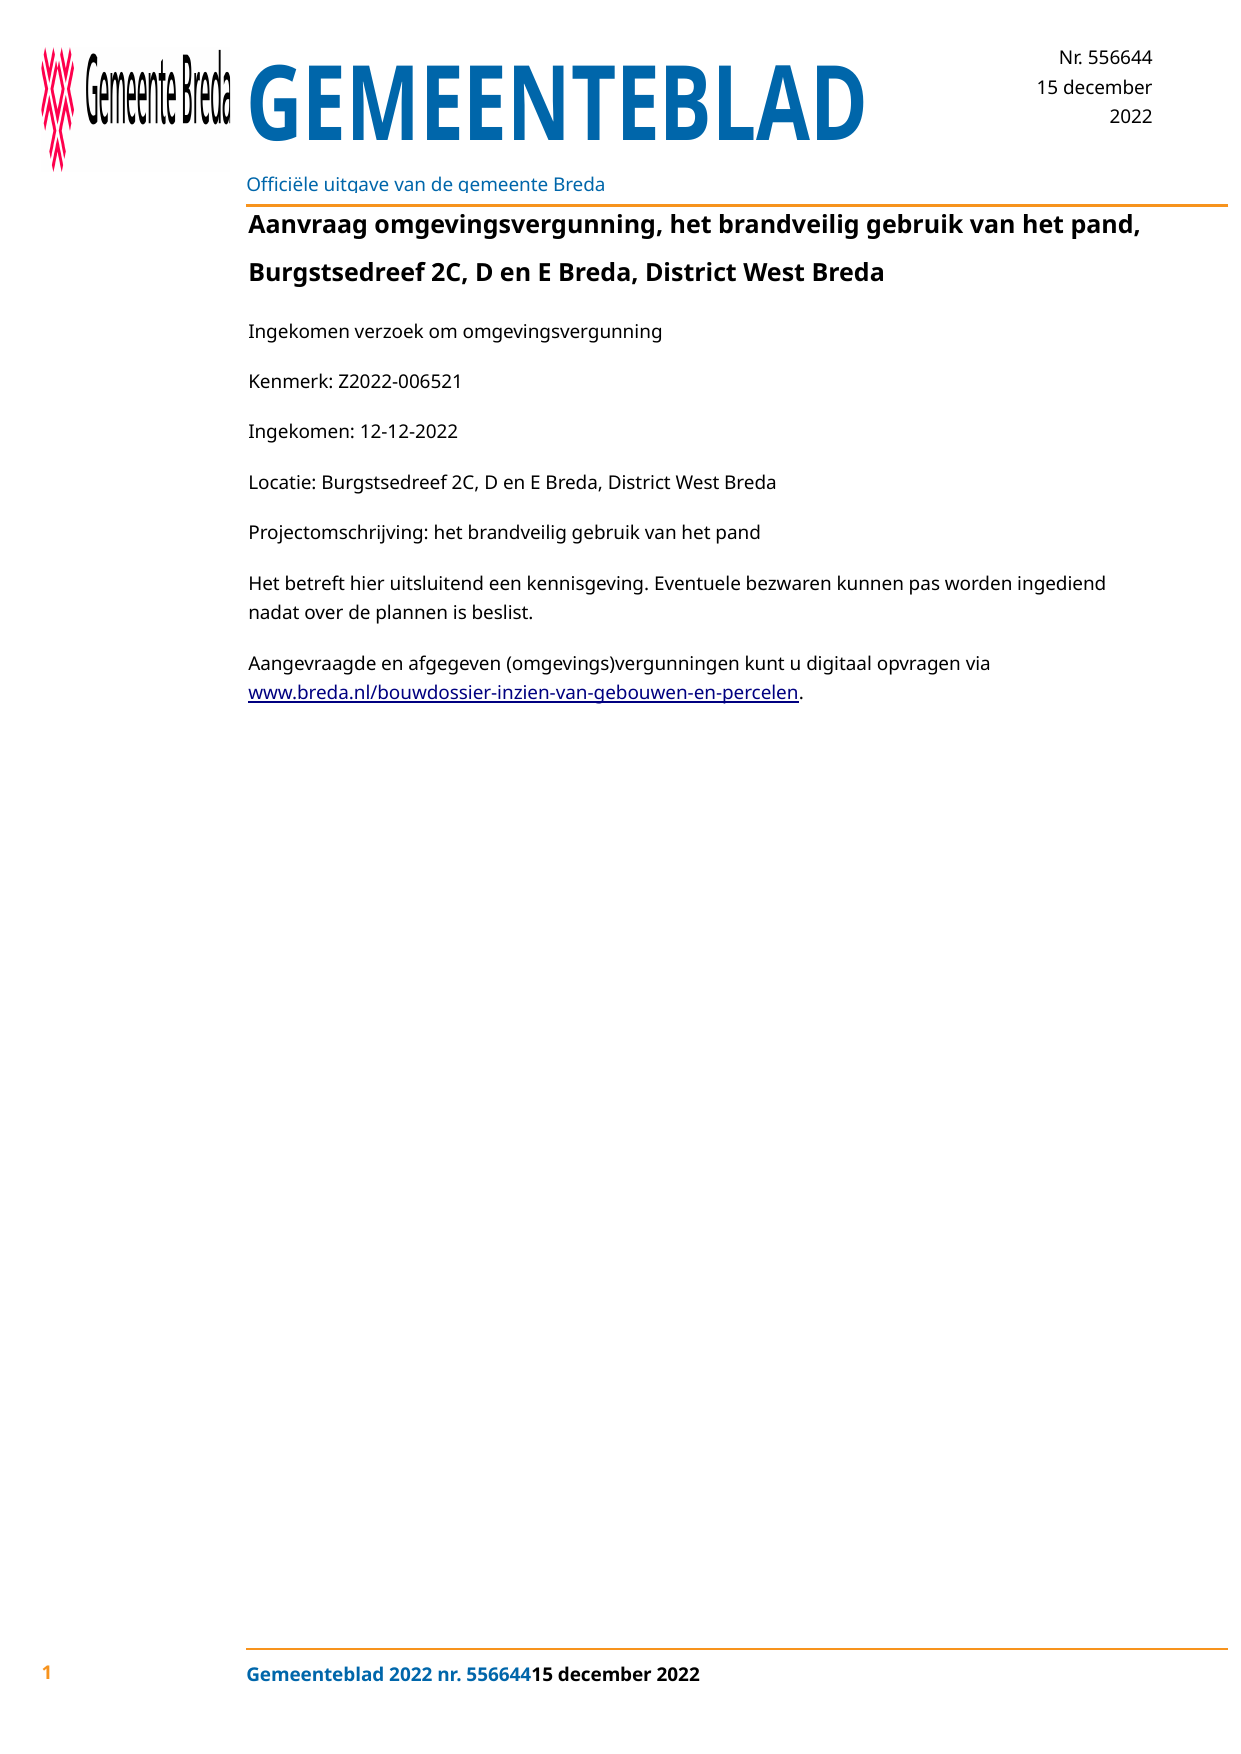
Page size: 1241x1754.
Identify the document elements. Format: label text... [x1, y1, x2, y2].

text Locatie: Burgstsedreef 2C, D en E Breda, District West Breda [248, 469, 1152, 495]
text Het betreft hier uitsluitend een kennisgeving. Eventuele bezwaren kunnen pas worden ingediend nadat over de plannen is beslist. [248, 570, 1152, 625]
text Kenmerk: Z2022-006521 [248, 368, 1152, 394]
text Ingekomen: 12-12-2022 [248, 419, 1152, 444]
picture [41, 47, 231, 172]
text Projectomschrijving: het brandveilig gebruik van het pand [248, 519, 1152, 545]
text Aanvraag omgevingsvergunning, het brandveilig gebruik van het pand, Burgstsedreef 2C, D en E Breda, District West Breda [248, 207, 1152, 288]
text Ingekomen verzoek om omgevingsvergunning [248, 318, 1152, 344]
text Aangevraagde en afgegeven (omgevings)vergunningen kunt u digitaal opvragen via www.breda.nl/bouwdossier-inzien-van-gebouwen-en-percelen. [248, 650, 1152, 705]
